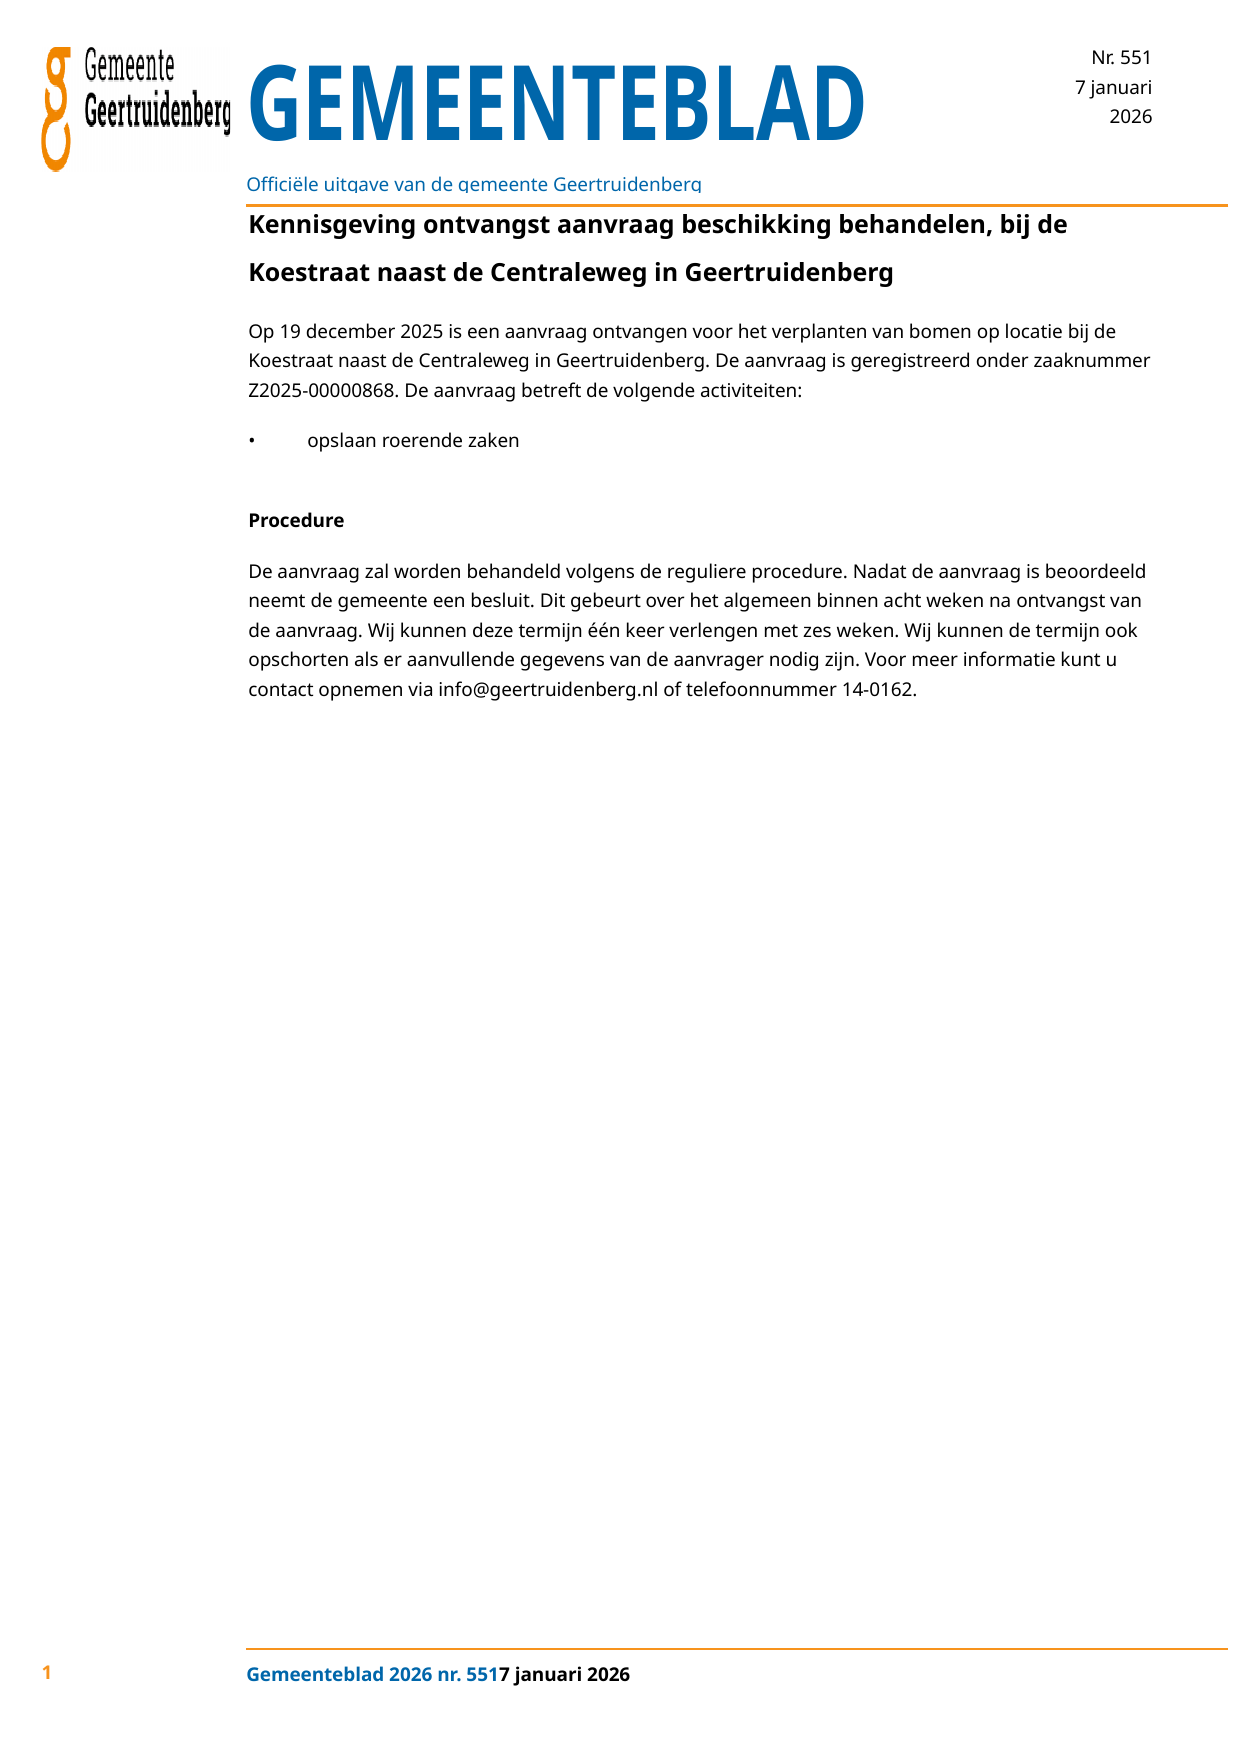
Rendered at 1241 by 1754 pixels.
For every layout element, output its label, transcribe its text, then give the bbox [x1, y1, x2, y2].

text Kennisgeving ontvangst aanvraag beschikking behandelen, bij de Koestraat naast de Centraleweg in Geertruidenberg [248, 207, 1152, 288]
text De aanvraag zal worden behandeld volgens de reguliere procedure. Nadat de aanvraag is beoordeeld neemt de gemeente een besluit. Dit gebeurt over het algemeen binnen acht weken na ontvangst van de aanvraag. Wij kunnen deze termijn één keer verlengen met zes weken. Wij kunnen de termijn ook opschorten als er aanvullende gegevens van de aanvrager nodig zijn. Voor meer informatie kunt u contact opnemen via info@geertruidenberg.nl of telefoonnummer 14-0162. [248, 558, 1152, 702]
text Op 19 december 2025 is een aanvraag ontvangen voor het verplanten van bomen op locatie bij de Koestraat naast de Centraleweg in Geertruidenberg. De aanvraag is geregistreerd onder zaaknummer Z2025-00000868. De aanvraag betreft de volgende activiteiten: [248, 318, 1152, 403]
text Procedure [248, 507, 1152, 533]
picture [41, 47, 231, 172]
list opslaan roerende zaken [248, 427, 1152, 453]
